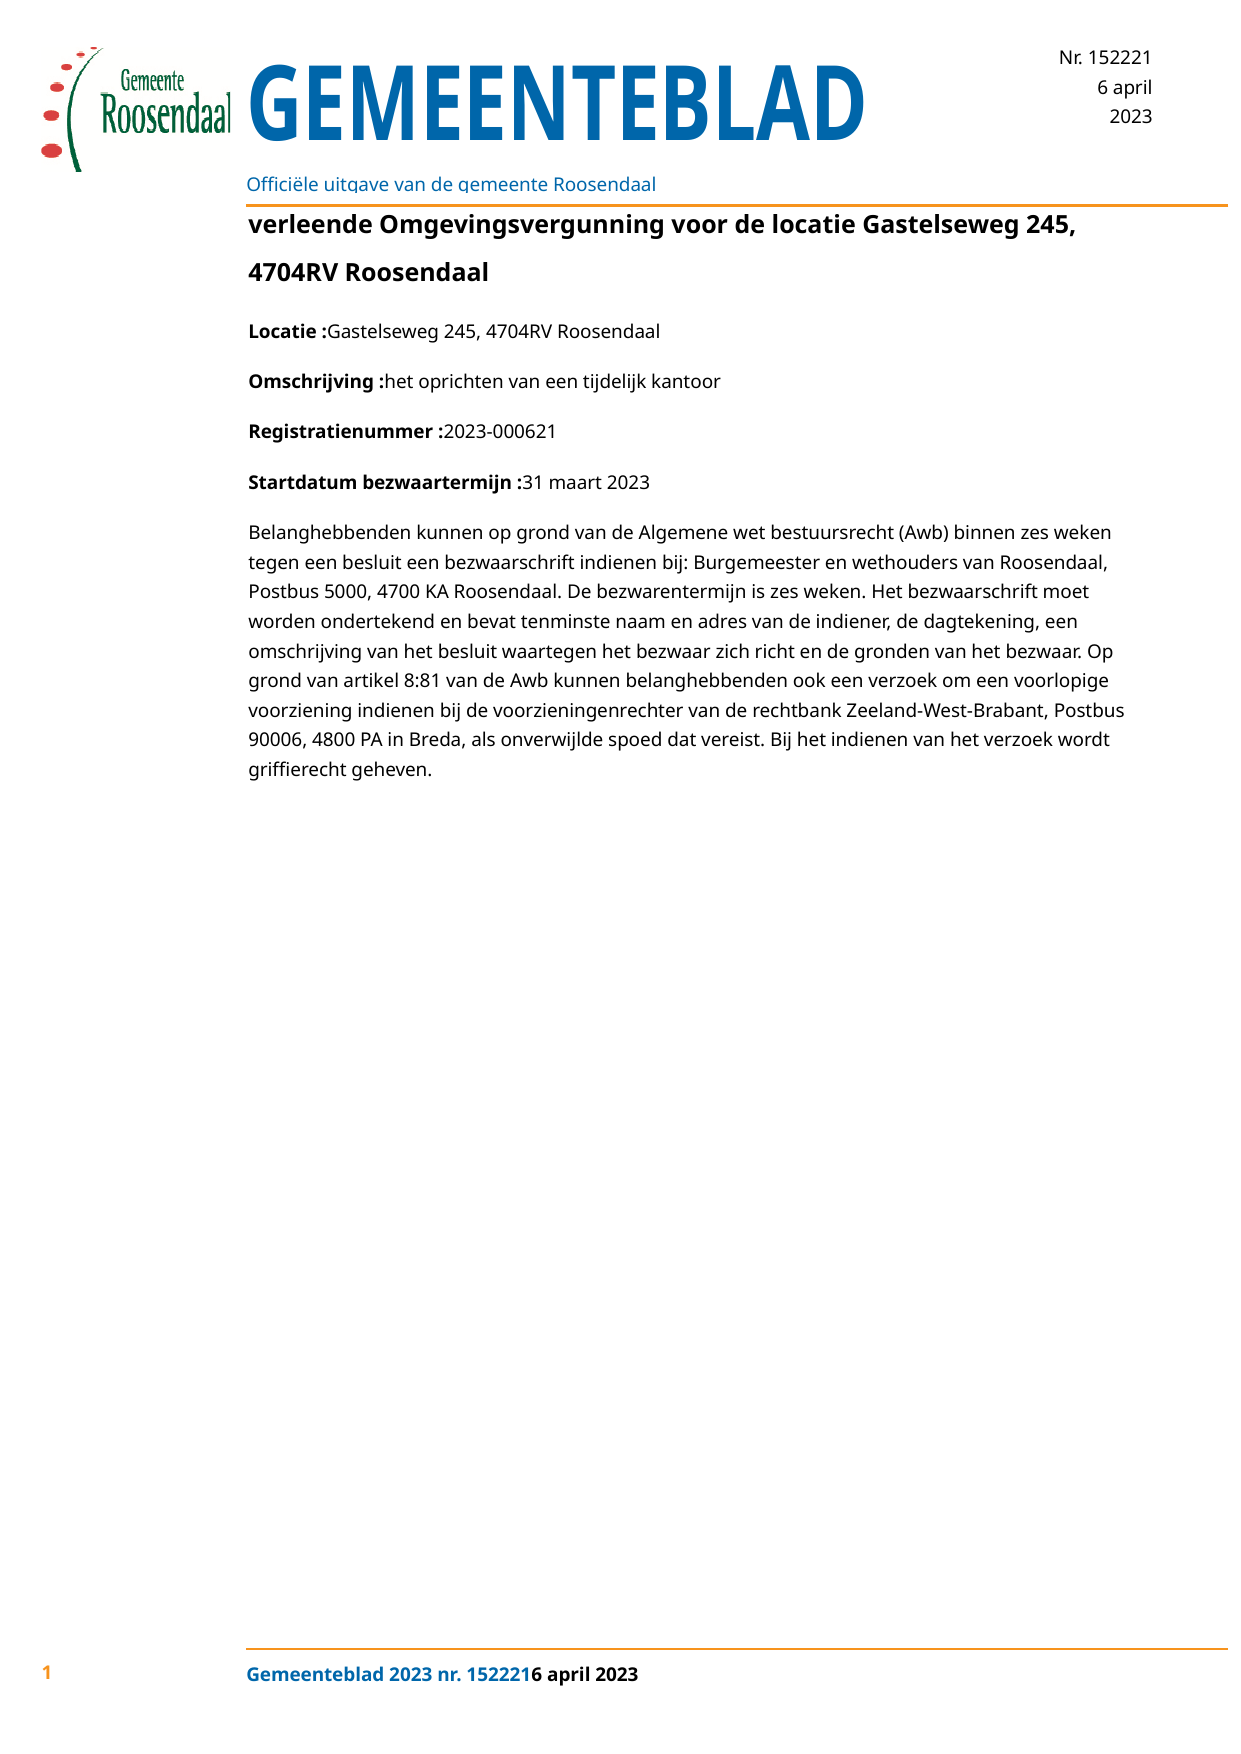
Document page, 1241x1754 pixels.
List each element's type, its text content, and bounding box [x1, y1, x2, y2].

text Registratienummer :2023-000621 [248, 419, 1152, 444]
text Belanghebbenden kunnen op grond van de Algemene wet bestuursrecht (Awb) binnen zes weken tegen een besluit een bezwaarschrift indienen bij: Burgemeester en wethouders van Roosendaal, Postbus 5000, 4700 KA Roosendaal. De bezwarentermijn is zes weken. Het bezwaarschrift moet worden ondertekend en bevat tenminste naam en adres van de indiener, de dagtekening, een omschrijving van het besluit waartegen het bezwaar zich richt en de gronden van het bezwaar. Op grond van artikel 8:81 van de Awb kunnen belanghebbenden ook een verzoek om een voorlopige voorziening indienen bij de voorzieningenrechter van de rechtbank Zeeland-West-Brabant, Postbus 90006, 4800 PA in Breda, als onverwijlde spoed dat vereist. Bij het indienen van het verzoek wordt griffierecht geheven. [248, 519, 1152, 782]
text Omschrijving :het oprichten van een tijdelijk kantoor [248, 368, 1152, 394]
text verleende Omgevingsvergunning voor de locatie Gastelseweg 245, 4704RV Roosendaal [248, 207, 1152, 288]
text Startdatum bezwaartermijn :31 maart 2023 [248, 469, 1152, 495]
picture [41, 47, 231, 172]
text Locatie :Gastelseweg 245, 4704RV Roosendaal [248, 318, 1152, 344]
